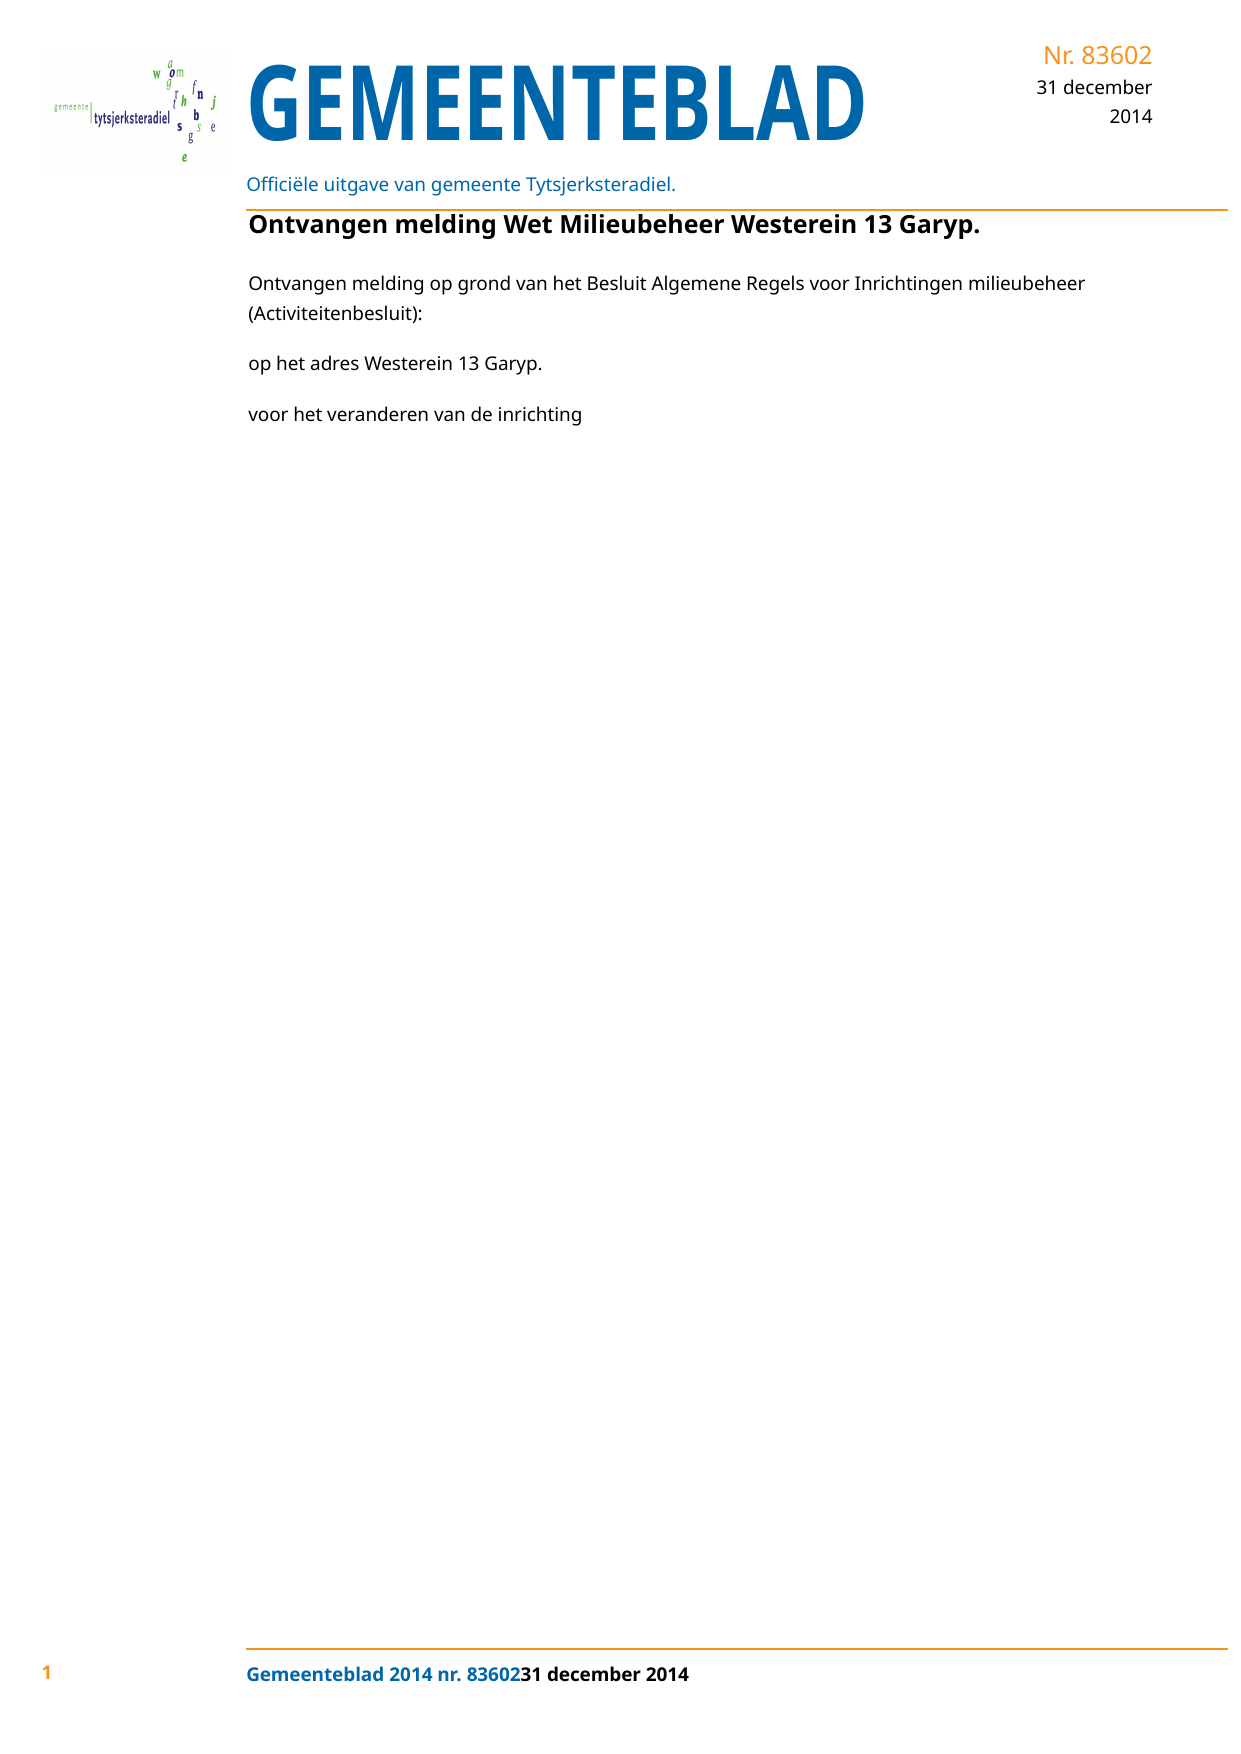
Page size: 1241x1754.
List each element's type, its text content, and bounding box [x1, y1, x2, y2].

text Ontvangen melding Wet Milieubeheer Westerein 13 Garyp. [248, 211, 1152, 241]
text op het adres Westerein 13 Garyp. [248, 350, 1152, 376]
picture [41, 47, 231, 172]
text Ontvangen melding op grond van het Besluit Algemene Regels voor Inrichtingen milieubeheer (Activiteitenbesluit): [248, 270, 1152, 326]
text voor het veranderen van de inrichting [248, 401, 1152, 426]
